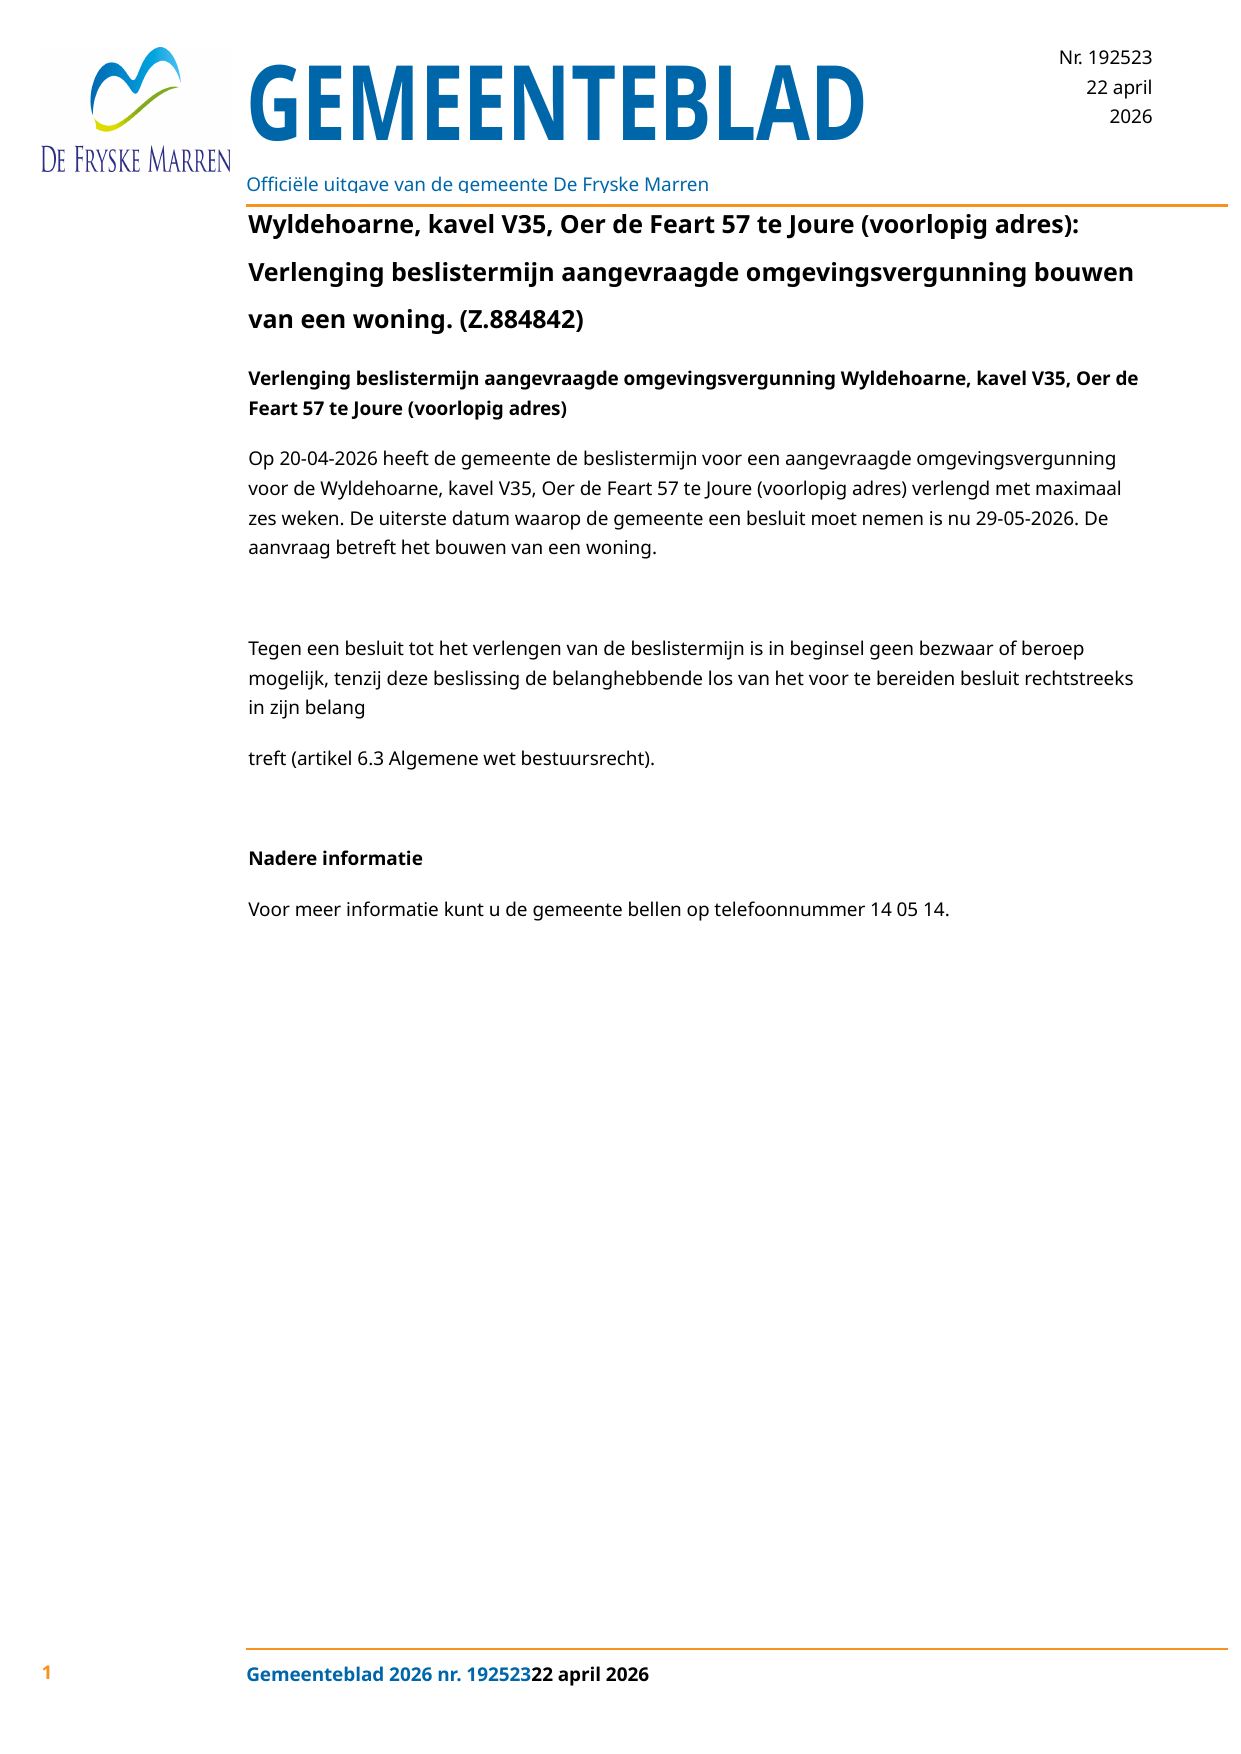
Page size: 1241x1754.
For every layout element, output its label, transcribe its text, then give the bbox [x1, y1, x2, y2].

text Voor meer informatie kunt u de gemeente bellen op telefoonnummer 14 05 14. [248, 896, 1152, 922]
text treft (artikel 6.3 Algemene wet bestuursrecht). [248, 745, 1152, 770]
text Wyldehoarne, kavel V35, Oer de Feart 57 te Joure (voorlopig adres): Verlenging beslistermijn aangevraagde omgevingsvergunning bouwen van een woning. (Z.884842) [248, 207, 1152, 336]
text Op 20-04-2026 heeft de gemeente de beslistermijn voor een aangevraagde omgevingsvergunning voor de Wyldehoarne, kavel V35, Oer de Feart 57 te Joure (voorlopig adres) verlengd met maximaal zes weken. De uiterste datum waarop de gemeente een besluit moet nemen is nu 29-05-2026. De aanvraag betreft het bouwen van een woning. [248, 446, 1152, 560]
picture [41, 47, 231, 172]
text Nadere informatie [248, 846, 1152, 871]
text Verlenging beslistermijn aangevraagde omgevingsvergunning Wyldehoarne, kavel V35, Oer de Feart 57 te Joure (voorlopig adres) [248, 366, 1152, 421]
text Tegen een besluit tot het verlengen van de beslistermijn is in beginsel geen bezwaar of beroep mogelijk, tenzij deze beslissing de belanghebbende los van het voor te bereiden besluit rechtstreeks in zijn belang [248, 635, 1152, 720]
